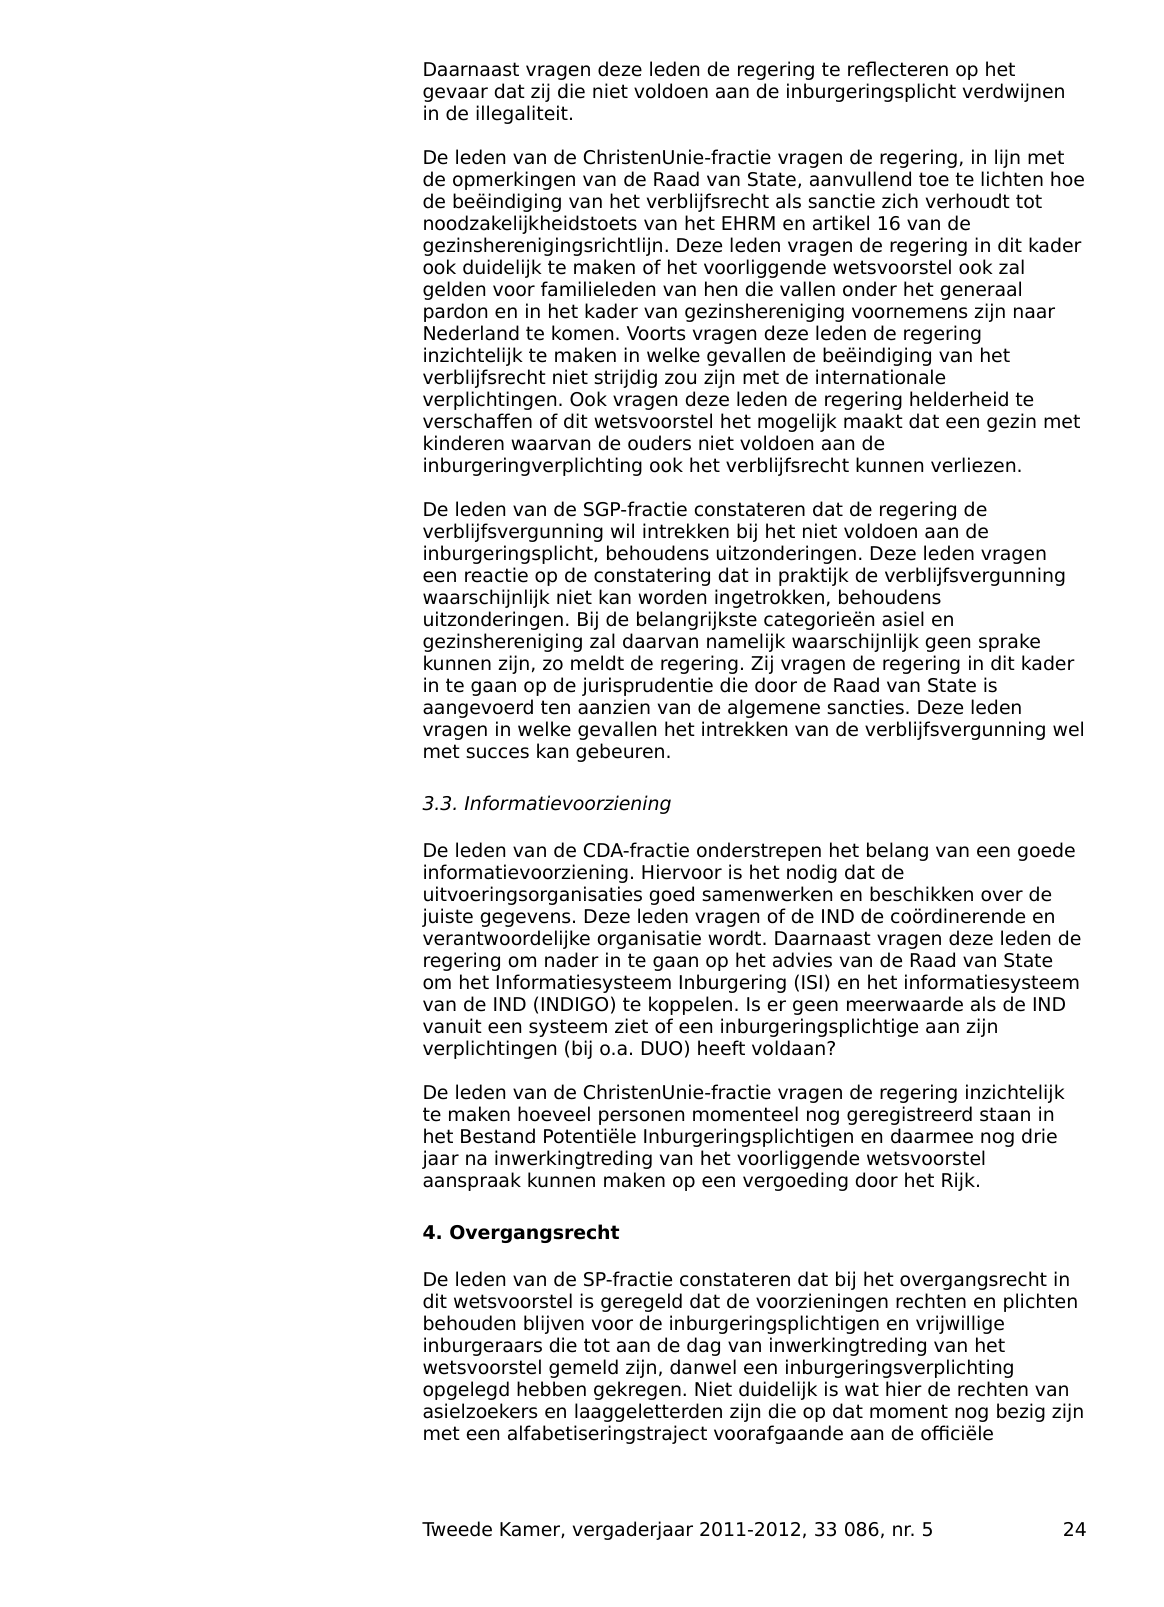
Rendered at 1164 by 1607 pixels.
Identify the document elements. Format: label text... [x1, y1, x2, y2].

subtitle 4. Overgangsrecht [422, 1222, 1087, 1244]
text De leden van de CDA-fractie onderstrepen het belang van een goede informatievoorziening. Hiervoor is het nodig dat de uitvoeringsorganisaties goed samenwerken en beschikken over de juiste gegevens. Deze leden vragen of de IND de coördinerende en verantwoordelijke organisatie wordt. Daarnaast vragen deze leden de regering om nader in te gaan op het advies van de Raad van State om het Informatiesysteem Inburgering (ISI) en het informatiesysteem van de IND (INDIGO) te koppelen. Is er geen meerwaarde als de IND vanuit een systeem ziet of een inburgeringsplichtige aan zijn verplichtingen (bij o.a. DUO) heeft voldaan? [422, 840, 1087, 1059]
text De leden van de SGP-fractie constateren dat de regering de verblijfsvergunning wil intrekken bij het niet voldoen aan de inburgeringsplicht, behoudens uitzonderingen. Deze leden vragen een reactie op de constatering dat in praktijk de verblijfsvergunning waarschijnlijk niet kan worden ingetrokken, behoudens uitzonderingen. Bij de belangrijkste categorieën asiel en gezinshereniging zal daarvan namelijk waarschijnlijk geen sprake kunnen zijn, zo meldt de regering. Zij vragen de regering in dit kader in te gaan op de jurisprudentie die door de Raad van State is aangevoerd ten aanzien van de algemene sancties. Deze leden vragen in welke gevallen het intrekken van de verblijfsvergunning wel met succes kan gebeuren. [422, 499, 1087, 763]
subtitle 3.3. Informatievoorziening [422, 793, 1087, 815]
text De leden van de ChristenUnie-fractie vragen de regering inzichtelijk te maken hoeveel personen momenteel nog geregistreerd staan in het Bestand Potentiële Inburgeringsplichtigen en daarmee nog drie jaar na inwerkingtreding van het voorliggende wetsvoorstel aanspraak kunnen maken op een vergoeding door het Rijk. [422, 1082, 1087, 1192]
text De leden van de ChristenUnie-fractie vragen de regering, in lijn met de opmerkingen van de Raad van State, aanvullend toe te lichten hoe de beëindiging van het verblijfsrecht als sanctie zich verhoudt tot noodzakelijkheidstoets van het EHRM en artikel 16 van de gezinsherenigingsrichtlijn. Deze leden vragen de regering in dit kader ook duidelijk te maken of het voorliggende wetsvoorstel ook zal gelden voor familieleden van hen die vallen onder het generaal pardon en in het kader van gezinshereniging voornemens zijn naar Nederland te komen. Voorts vragen deze leden de regering inzichtelijk te maken in welke gevallen de beëindiging van het verblijfsrecht niet strijdig zou zijn met de internationale verplichtingen. Ook vragen deze leden de regering helderheid te verschaffen of dit wetsvoorstel het mogelijk maakt dat een gezin met kinderen waarvan de ouders niet voldoen aan de inburgeringverplichting ook het verblijfsrecht kunnen verliezen. [422, 147, 1087, 477]
text De leden van de SP-fractie constateren dat bij het overgangsrecht in dit wetsvoorstel is geregeld dat de voorzieningen rechten en plichten behouden blijven voor de inburgeringsplichtigen en vrijwillige inburgeraars die tot aan de dag van inwerkingtreding van het wetsvoorstel gemeld zijn, danwel een inburgeringsverplichting opgelegd hebben gekregen. Niet duidelijk is wat hier de rechten van asielzoekers en laaggeletterden zijn die op dat moment nog bezig zijn met een alfabetiseringstraject voorafgaande aan de officiële [422, 1269, 1087, 1444]
text Daarnaast vragen deze leden de regering te reflecteren op het gevaar dat zij die niet voldoen aan de inburgeringsplicht verdwijnen in de illegaliteit. [422, 59, 1087, 125]
